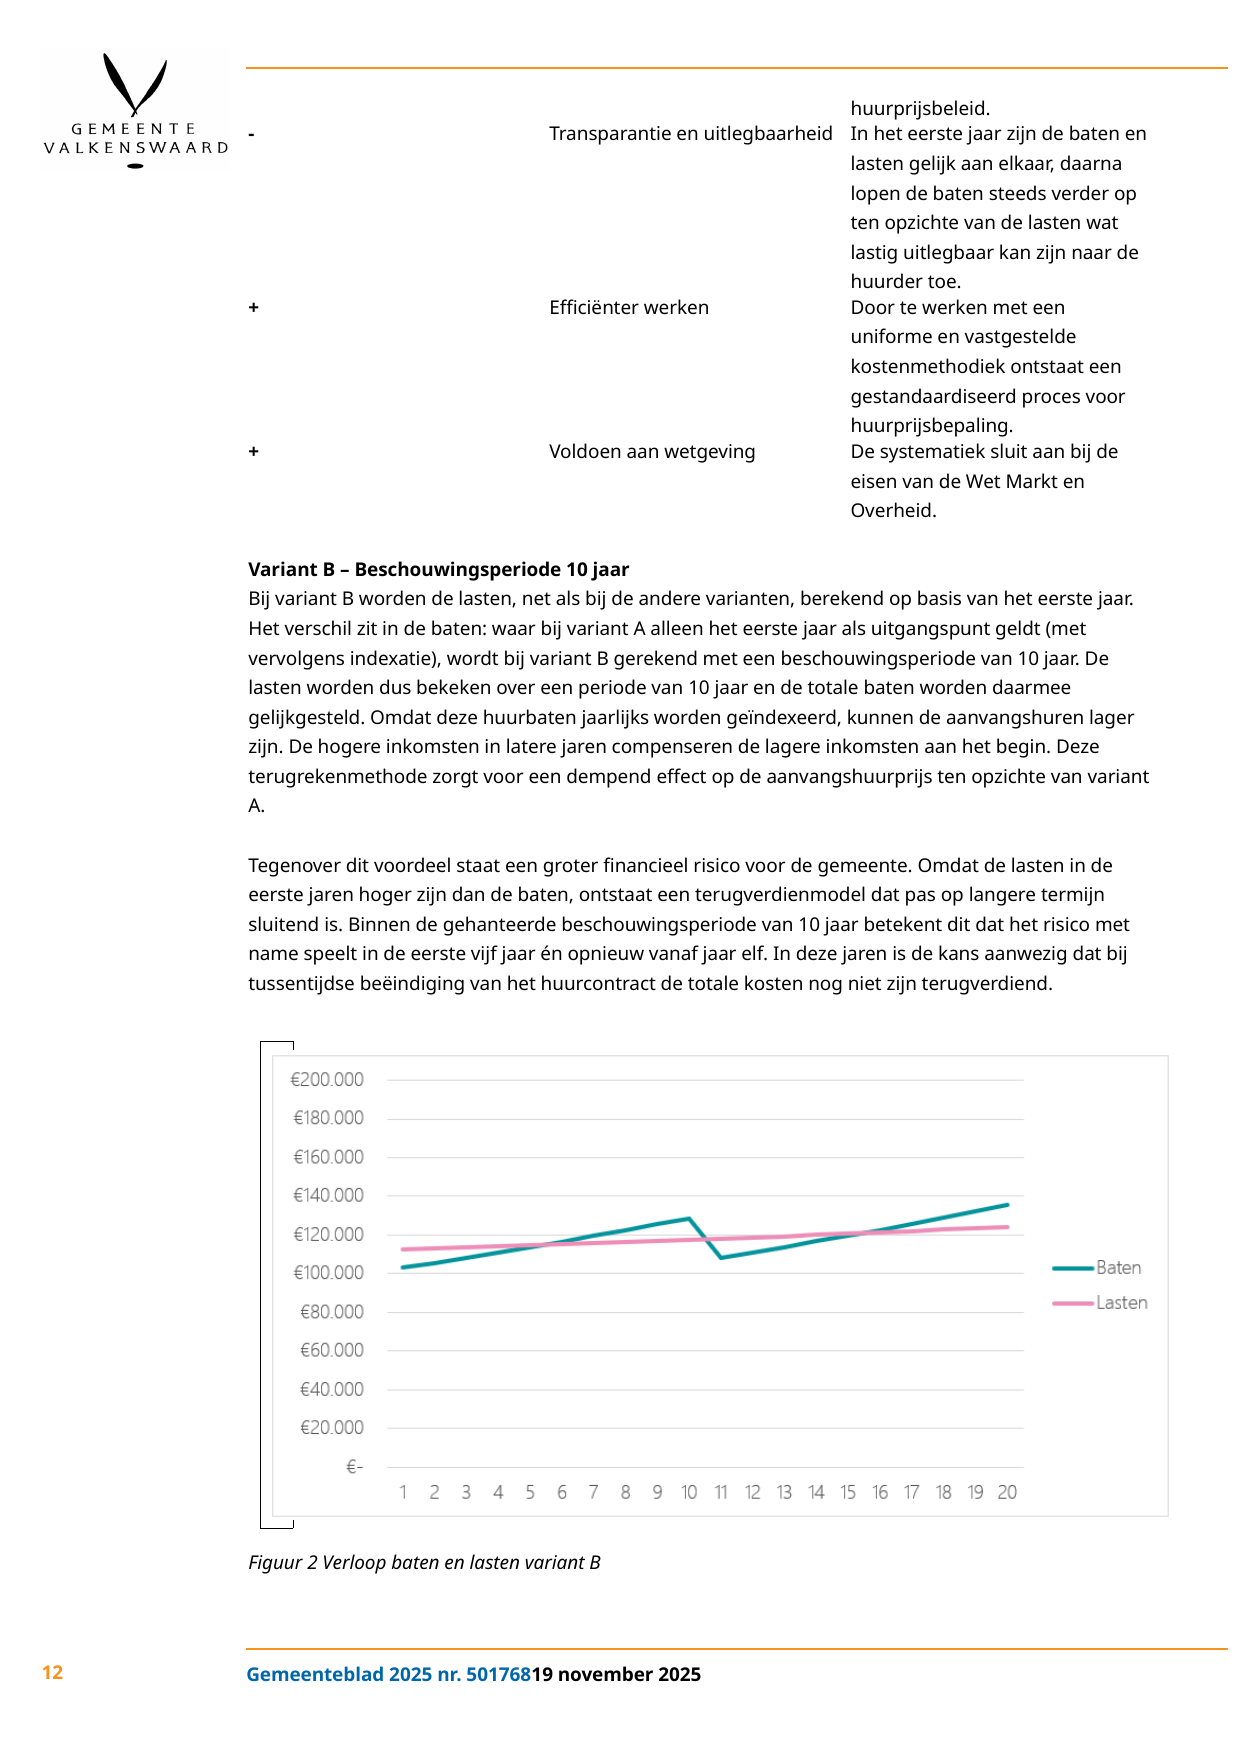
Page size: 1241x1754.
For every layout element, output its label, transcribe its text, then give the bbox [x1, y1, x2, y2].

table_cell In het eerste jaar zijn de baten en lasten gelijk aan elkaar, daarna lopen de baten steeds verder op ten opzichte van de lasten wat lastig uitlegbaar kan zijn naar de huurder toe. [850, 121, 1152, 294]
table_header [549, 95, 850, 121]
table_cell Voldoen aan wetgeving [549, 438, 850, 523]
table_cell Efficiënter werken [549, 294, 850, 438]
text Bij variant B worden de lasten, net als bij de andere varianten, berekend op basis van het eerste jaar. Het verschil zit in de baten: waar bij variant A alleen het eerste jaar als uitgangspunt geldt (met vervolgens indexatie), wordt bij variant B gerekend met een beschouwingsperiode van 10 jaar. De lasten worden dus bekeken over een periode van 10 jaar en de totale baten worden daarmee gelijkgesteld. Omdat deze huurbaten jaarlijks worden geïndexeerd, kunnen de aanvangshuren lager zijn. De hogere inkomsten in latere jaren compenseren de lagere inkomsten aan het begin. Deze terugrekenmethode zorgt voor een dempend effect op de aanvangshuurprijs ten opzichte van variant A. [248, 586, 1152, 818]
table_header huurprijsbeleid. [850, 95, 1152, 121]
table_header [248, 95, 549, 121]
text Variant B – Beschouwingsperiode 10 jaar [248, 556, 1152, 582]
picture [41, 47, 231, 172]
picture [268, 1050, 1173, 1520]
table_cell Door te werken met een uniforme en vastgestelde kostenmethodiek ontstaat een gestandaardiseerd proces voor huurprijsbepaling. [850, 294, 1152, 438]
table_cell De systematiek sluit aan bij de eisen van de Wet Markt en Overheid. [850, 438, 1152, 523]
table_cell - [248, 121, 549, 294]
text Figuur 2 Verloop baten en lasten variant B [248, 1549, 1152, 1575]
table_cell Transparantie en uitlegbaarheid [549, 121, 850, 294]
table_cell + [248, 294, 549, 438]
table_cell + [248, 438, 549, 523]
text Tegenover dit voordeel staat een groter financieel risico voor de gemeente. Omdat de lasten in de eerste jaren hoger zijn dan de baten, ontstaat een terugverdienmodel dat pas op langere termijn sluitend is. Binnen de gehanteerde beschouwingsperiode van 10 jaar betekent dit dat het risico met name speelt in de eerste vijf jaar én opnieuw vanaf jaar elf. In deze jaren is de kans aanwezig dat bij tussentijdse beëindiging van het huurcontract de totale kosten nog niet zijn terugverdiend. [248, 852, 1152, 996]
